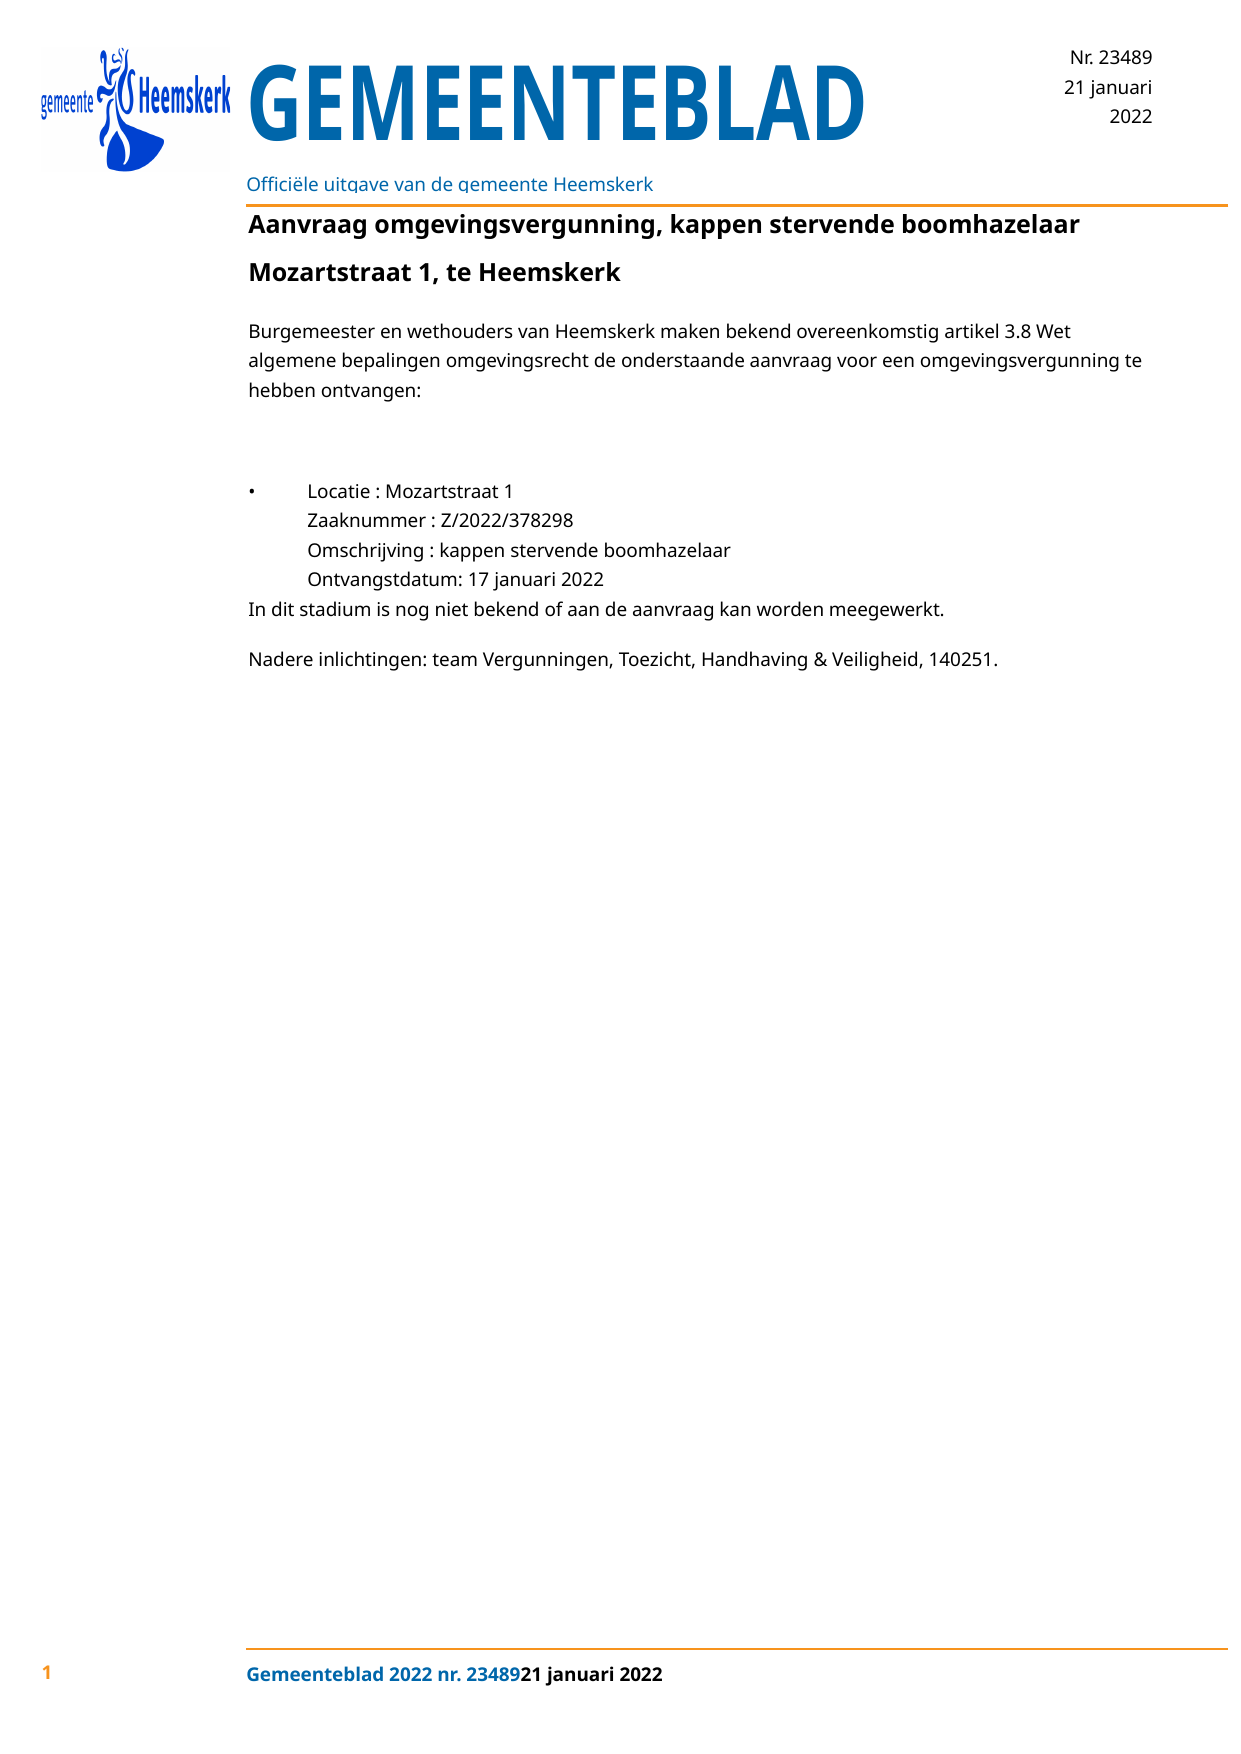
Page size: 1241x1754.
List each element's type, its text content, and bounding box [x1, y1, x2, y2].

list Zaaknummer : Z/2022/378298 [248, 507, 1152, 533]
list Locatie : Mozartstraat 1 [248, 478, 1152, 504]
text Nadere inlichtingen: team Vergunningen, Toezicht, Handhaving & Veiligheid, 140251. [248, 647, 1152, 672]
text In dit stadium is nog niet bekend of aan de aanvraag kan worden meegewerkt. [248, 596, 1152, 622]
list Omschrijving : kappen stervende boomhazelaar [248, 537, 1152, 563]
text Aanvraag omgevingsvergunning, kappen stervende boomhazelaar Mozartstraat 1, te Heemskerk [248, 207, 1152, 288]
text Burgemeester en wethouders van Heemskerk maken bekend overeenkomstig artikel 3.8 Wet algemene bepalingen omgevingsrecht de onderstaande aanvraag voor een omgevingsvergunning te hebben ontvangen: [248, 318, 1152, 403]
picture [41, 47, 231, 172]
list Ontvangstdatum: 17 januari 2022 [248, 567, 1152, 592]
